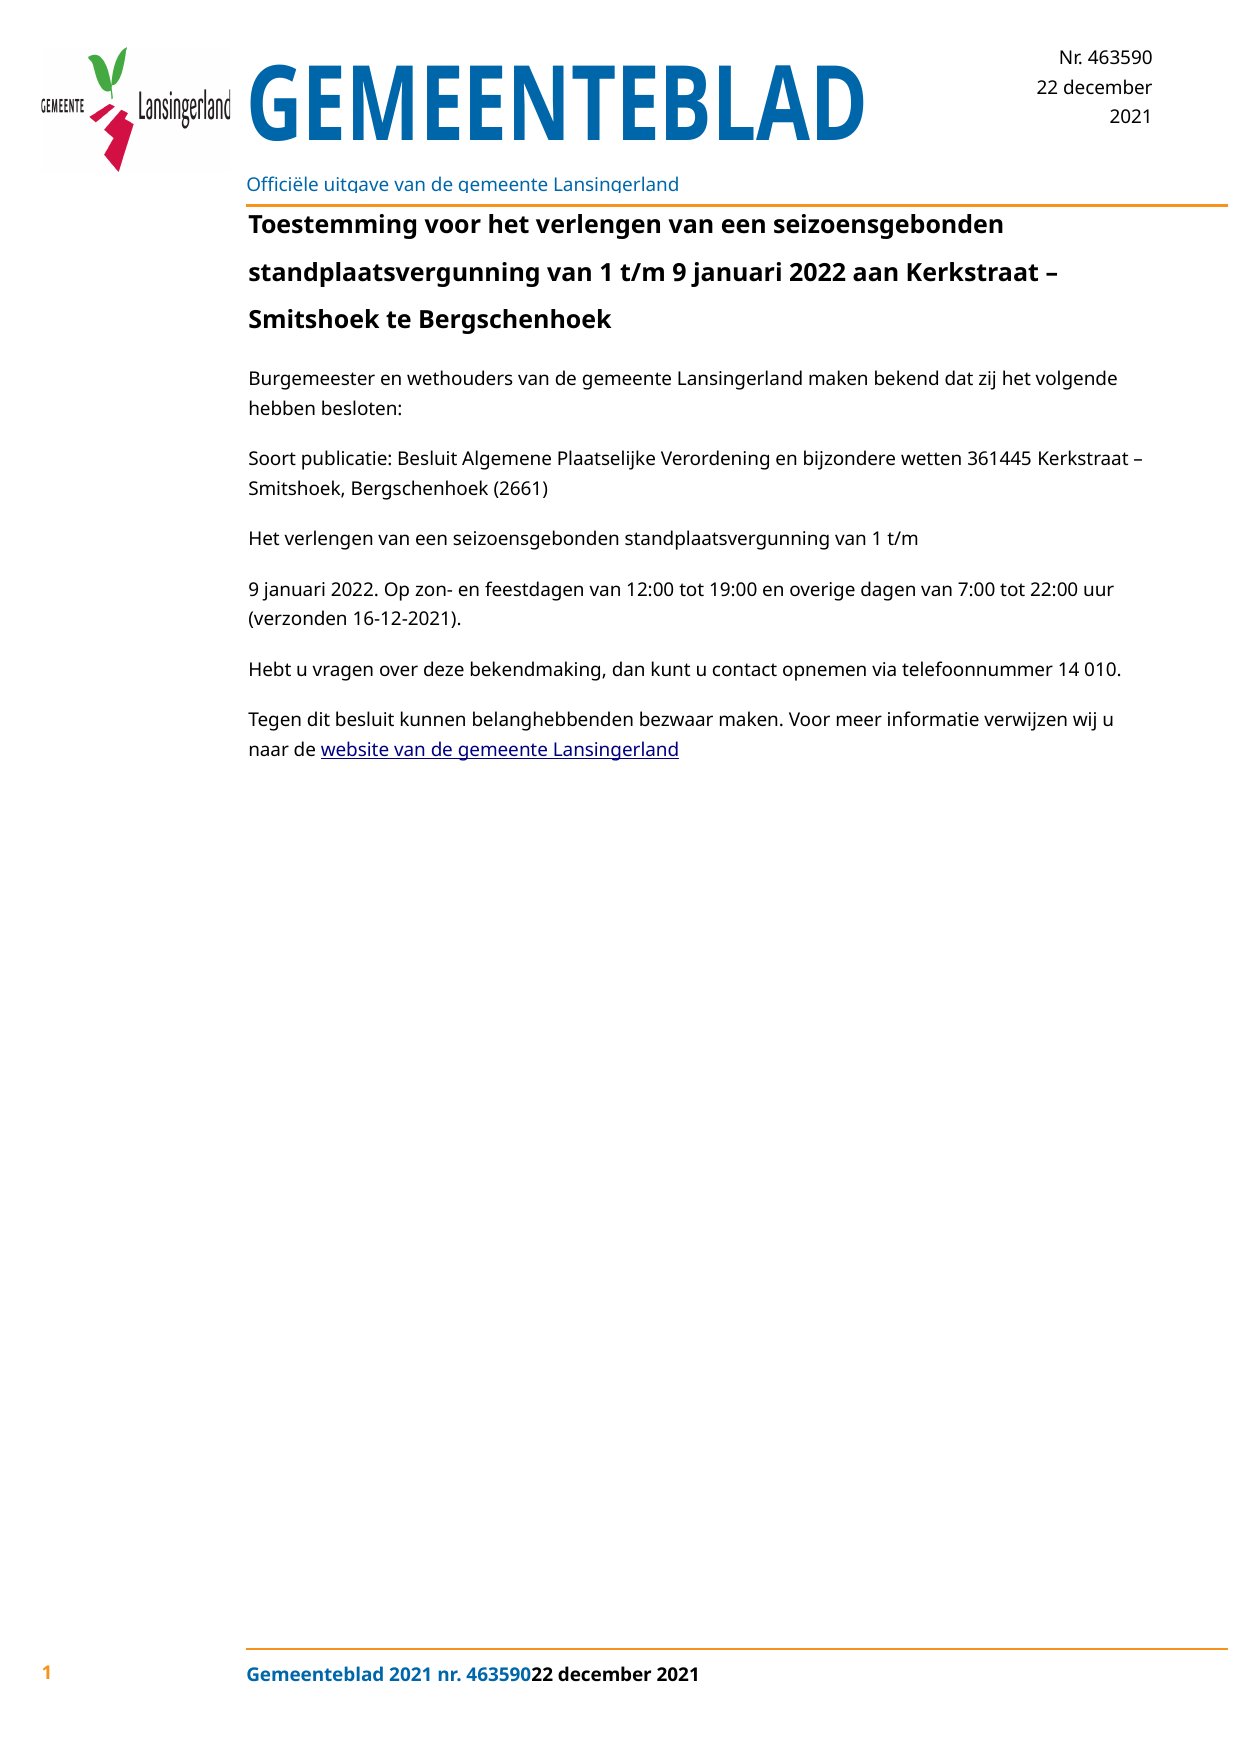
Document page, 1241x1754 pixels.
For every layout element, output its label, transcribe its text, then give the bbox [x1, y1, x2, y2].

text Hebt u vragen over deze bekendmaking, dan kunt u contact opnemen via telefoonnummer 14 010. [248, 656, 1152, 682]
text Burgemeester en wethouders van de gemeente Lansingerland maken bekend dat zij het volgende hebben besloten: [248, 366, 1152, 421]
picture [41, 47, 231, 172]
text Het verlengen van een seizoensgebonden standplaatsvergunning van 1 t/m [248, 526, 1152, 551]
text Tegen dit besluit kunnen belanghebbenden bezwaar maken. Voor meer informatie verwijzen wij u naar de website van de gemeente Lansingerland [248, 706, 1152, 762]
text Soort publicatie: Besluit Algemene Plaatselijke Verordening en bijzondere wetten 361445 Kerkstraat – Smitshoek, Bergschenhoek (2661) [248, 446, 1152, 501]
text Toestemming voor het verlengen van een seizoensgebonden standplaatsvergunning van 1 t/m 9 januari 2022 aan Kerkstraat – Smitshoek te Bergschenhoek [248, 207, 1152, 336]
text 9 januari 2022. Op zon- en feestdagen van 12:00 tot 19:00 en overige dagen van 7:00 tot 22:00 uur (verzonden 16-12-2021). [248, 576, 1152, 631]
